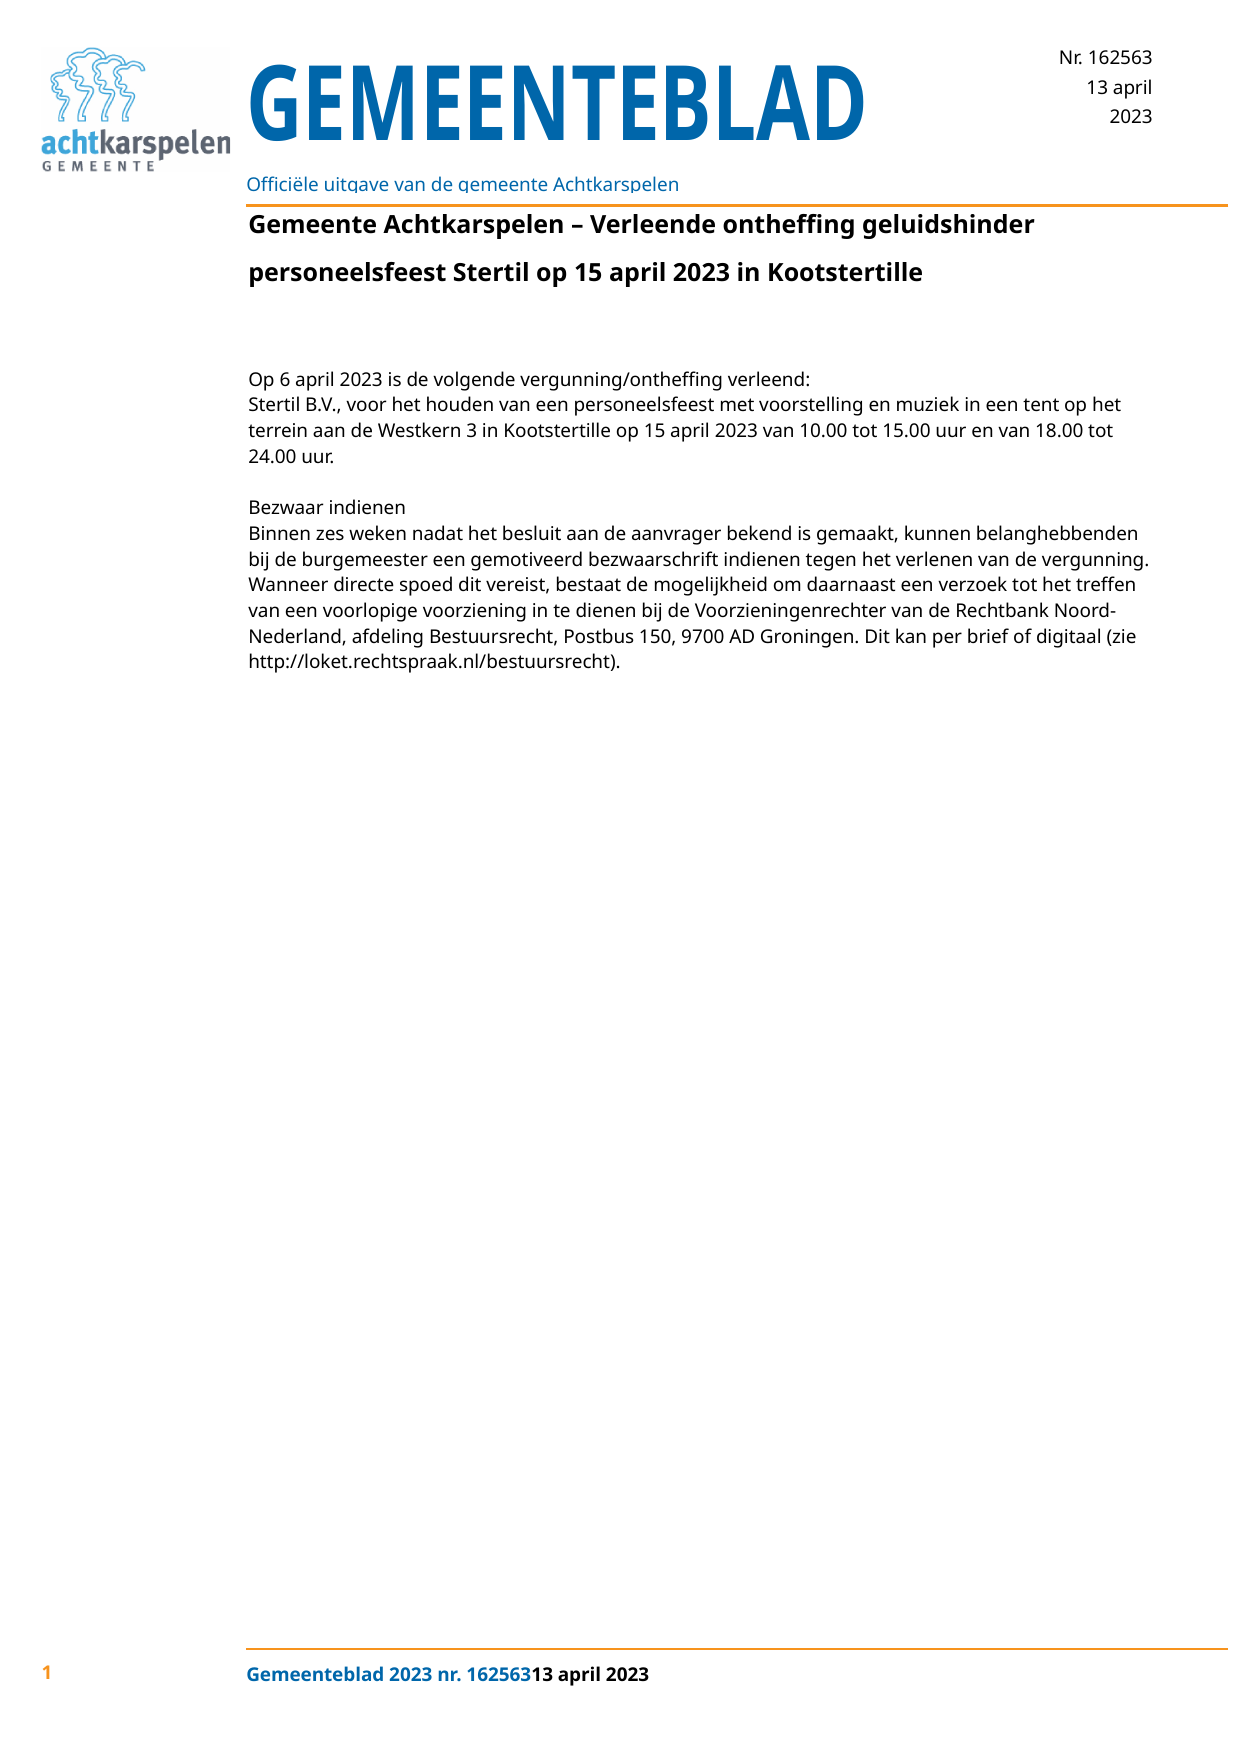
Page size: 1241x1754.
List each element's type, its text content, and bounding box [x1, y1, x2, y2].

text Binnen zes weken nadat het besluit aan de aanvrager bekend is gemaakt, kunnen belanghebbenden bij de burgemeester een gemotiveerd bezwaarschrift indienen tegen het verlenen van de vergunning. Wanneer directe spoed dit vereist, bestaat de mogelijkheid om daarnaast een verzoek tot het treffen van een voorlopige voorziening in te dienen bij de Voorzieningenrechter van de Rechtbank Noord-Nederland, afdeling Bestuursrecht, Postbus 150, 9700 AD Groningen. Dit kan per brief of digitaal (zie http://loket.rechtspraak.nl/bestuursrecht). [248, 520, 1152, 674]
picture [41, 47, 231, 172]
text Gemeente Achtkarspelen – Verleende ontheffing geluidshinder personeelsfeest Stertil op 15 april 2023 in Kootstertille [248, 207, 1152, 288]
text Bezwaar indienen [248, 494, 1152, 520]
text Op 6 april 2023 is de volgende vergunning/ontheffing verleend: [248, 366, 1152, 391]
text Stertil B.V., voor het houden van een personeelsfeest met voorstelling en muziek in een tent op het terrein aan de Westkern 3 in Kootstertille op 15 april 2023 van 10.00 tot 15.00 uur en van 18.00 tot 24.00 uur. [248, 391, 1152, 469]
